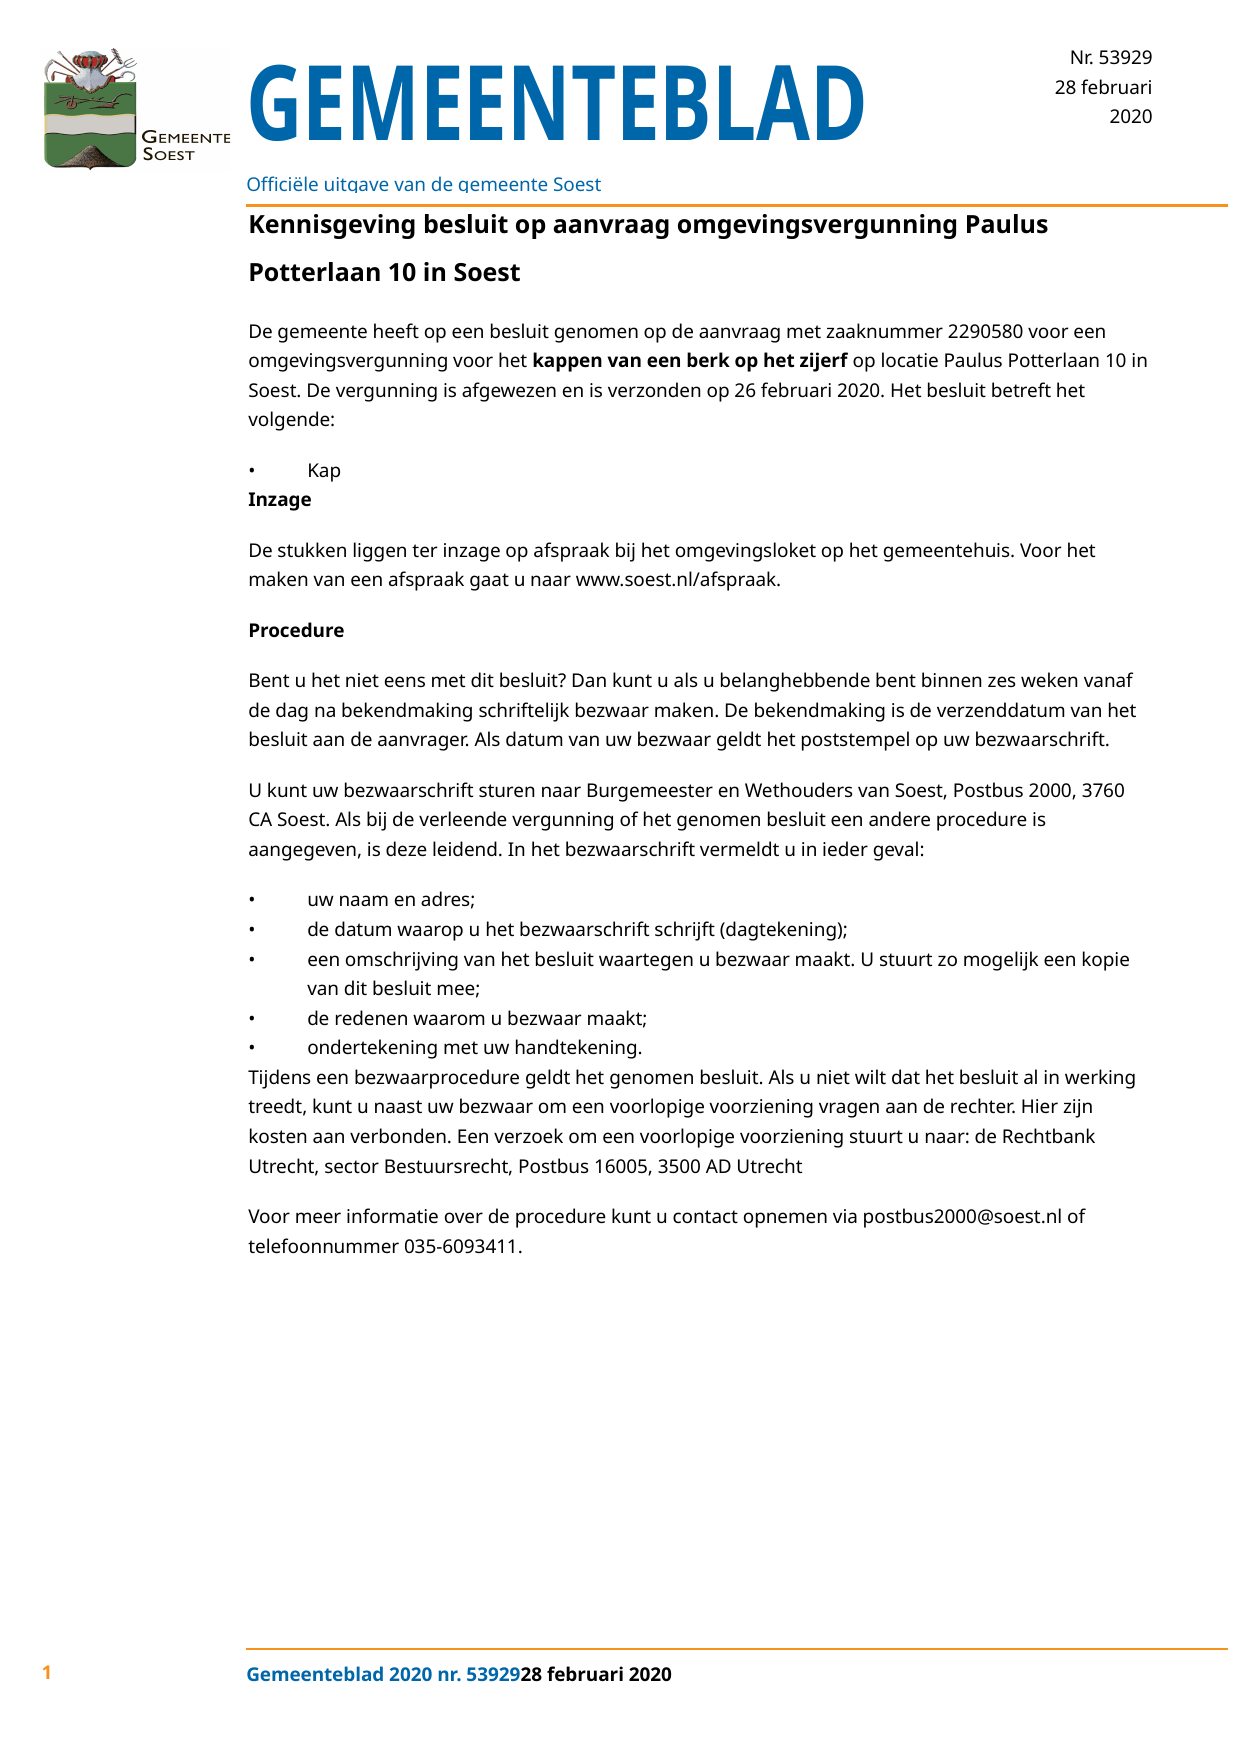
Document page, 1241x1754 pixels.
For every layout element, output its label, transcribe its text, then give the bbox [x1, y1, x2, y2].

text Procedure [248, 617, 1152, 643]
list Kap [248, 457, 1152, 483]
text U kunt uw bezwaarschrift sturen naar Burgemeester en Wethouders van Soest, Postbus 2000, 3760 CA Soest. Als bij de verleende vergunning of het genomen besluit een andere procedure is aangegeven, is deze leidend. In het bezwaarschrift vermeldt u in ieder geval: [248, 777, 1152, 862]
list uw naam en adres; [248, 887, 1152, 912]
text Tijdens een bezwaarprocedure geldt het genomen besluit. Als u niet wilt dat het besluit al in werking treedt, kunt u naast uw bezwaar om een voorlopige voorziening vragen aan de rechter. Hier zijn kosten aan verbonden. Een verzoek om een voorlopige voorziening stuurt u naar: de Rechtbank Utrecht, sector Bestuursrecht, Postbus 16005, 3500 AD Utrecht [248, 1064, 1152, 1179]
text Voor meer informatie over de procedure kunt u contact opnemen via postbus2000@soest.nl of telefoonnummer 035-6093411. [248, 1203, 1152, 1259]
list een omschrijving van het besluit waartegen u bezwaar maakt. U stuurt zo mogelijk een kopie van dit besluit mee; [248, 946, 1152, 1001]
text De stukken liggen ter inzage op afspraak bij het omgevingsloket op het gemeentehuis. Voor het maken van een afspraak gaat u naar www.soest.nl/afspraak. [248, 537, 1152, 592]
text De gemeente heeft op een besluit genomen op de aanvraag met zaaknummer 2290580 voor een omgevingsvergunning voor het kappen van een berk op het zijerf op locatie Paulus Potterlaan 10 in Soest. De vergunning is afgewezen en is verzonden op 26 februari 2020. Het besluit betreft het volgende: [248, 318, 1152, 432]
list de datum waarop u het bezwaarschrift schrijft (dagtekening); [248, 916, 1152, 942]
text Kennisgeving besluit op aanvraag omgevingsvergunning Paulus Potterlaan 10 in Soest [248, 207, 1152, 288]
picture [41, 47, 231, 172]
list de redenen waarom u bezwaar maakt; [248, 1005, 1152, 1031]
text Inzage [248, 487, 1152, 512]
list ondertekening met uw handtekening. [248, 1034, 1152, 1060]
text Bent u het niet eens met dit besluit? Dan kunt u als u belanghebbende bent binnen zes weken vanaf de dag na bekendmaking schriftelijk bezwaar maken. De bekendmaking is de verzenddatum van het besluit aan de aanvrager. Als datum van uw bezwaar geldt het poststempel op uw bezwaarschrift. [248, 667, 1152, 752]
